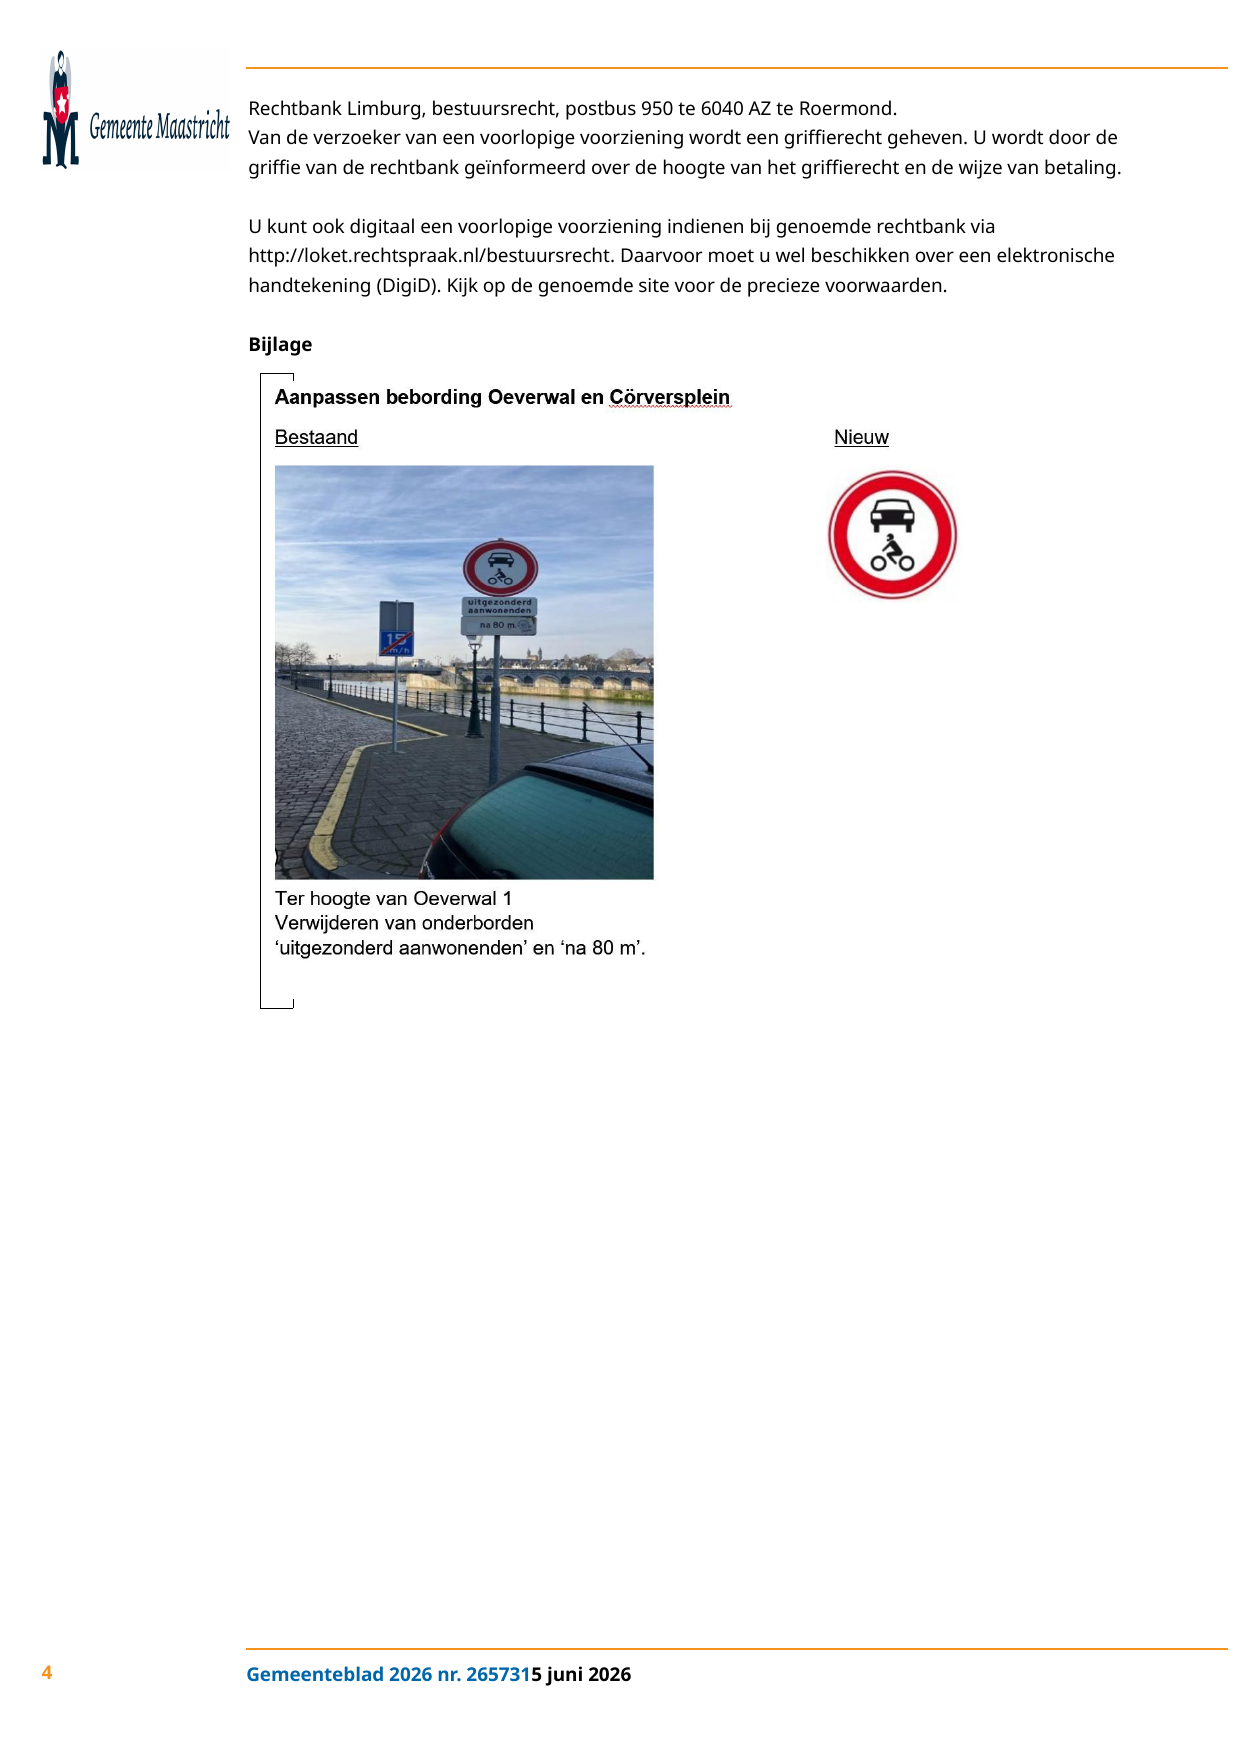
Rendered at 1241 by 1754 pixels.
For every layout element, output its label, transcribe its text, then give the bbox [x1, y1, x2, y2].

text Rechtbank Limburg, bestuursrecht, postbus 950 te 6040 AZ te Roermond. [248, 95, 1152, 121]
picture [268, 381, 1173, 999]
text Bijlage [248, 331, 1152, 357]
text U kunt ook digitaal een voorlopige voorziening indienen bij genoemde rechtbank via http://loket.rechtspraak.nl/bestuursrecht. Daarvoor moet u wel beschikken over een elektronische handtekening (DigiD). Kijk op de genoemde site voor de precieze voorwaarden. [248, 213, 1152, 298]
text Van de verzoeker van een voorlopige voorziening wordt een griffierecht geheven. U wordt door de griffie van de rechtbank geïnformeerd over de hoogte van het griffierecht en de wijze van betaling. [248, 124, 1152, 180]
picture [41, 47, 231, 172]
